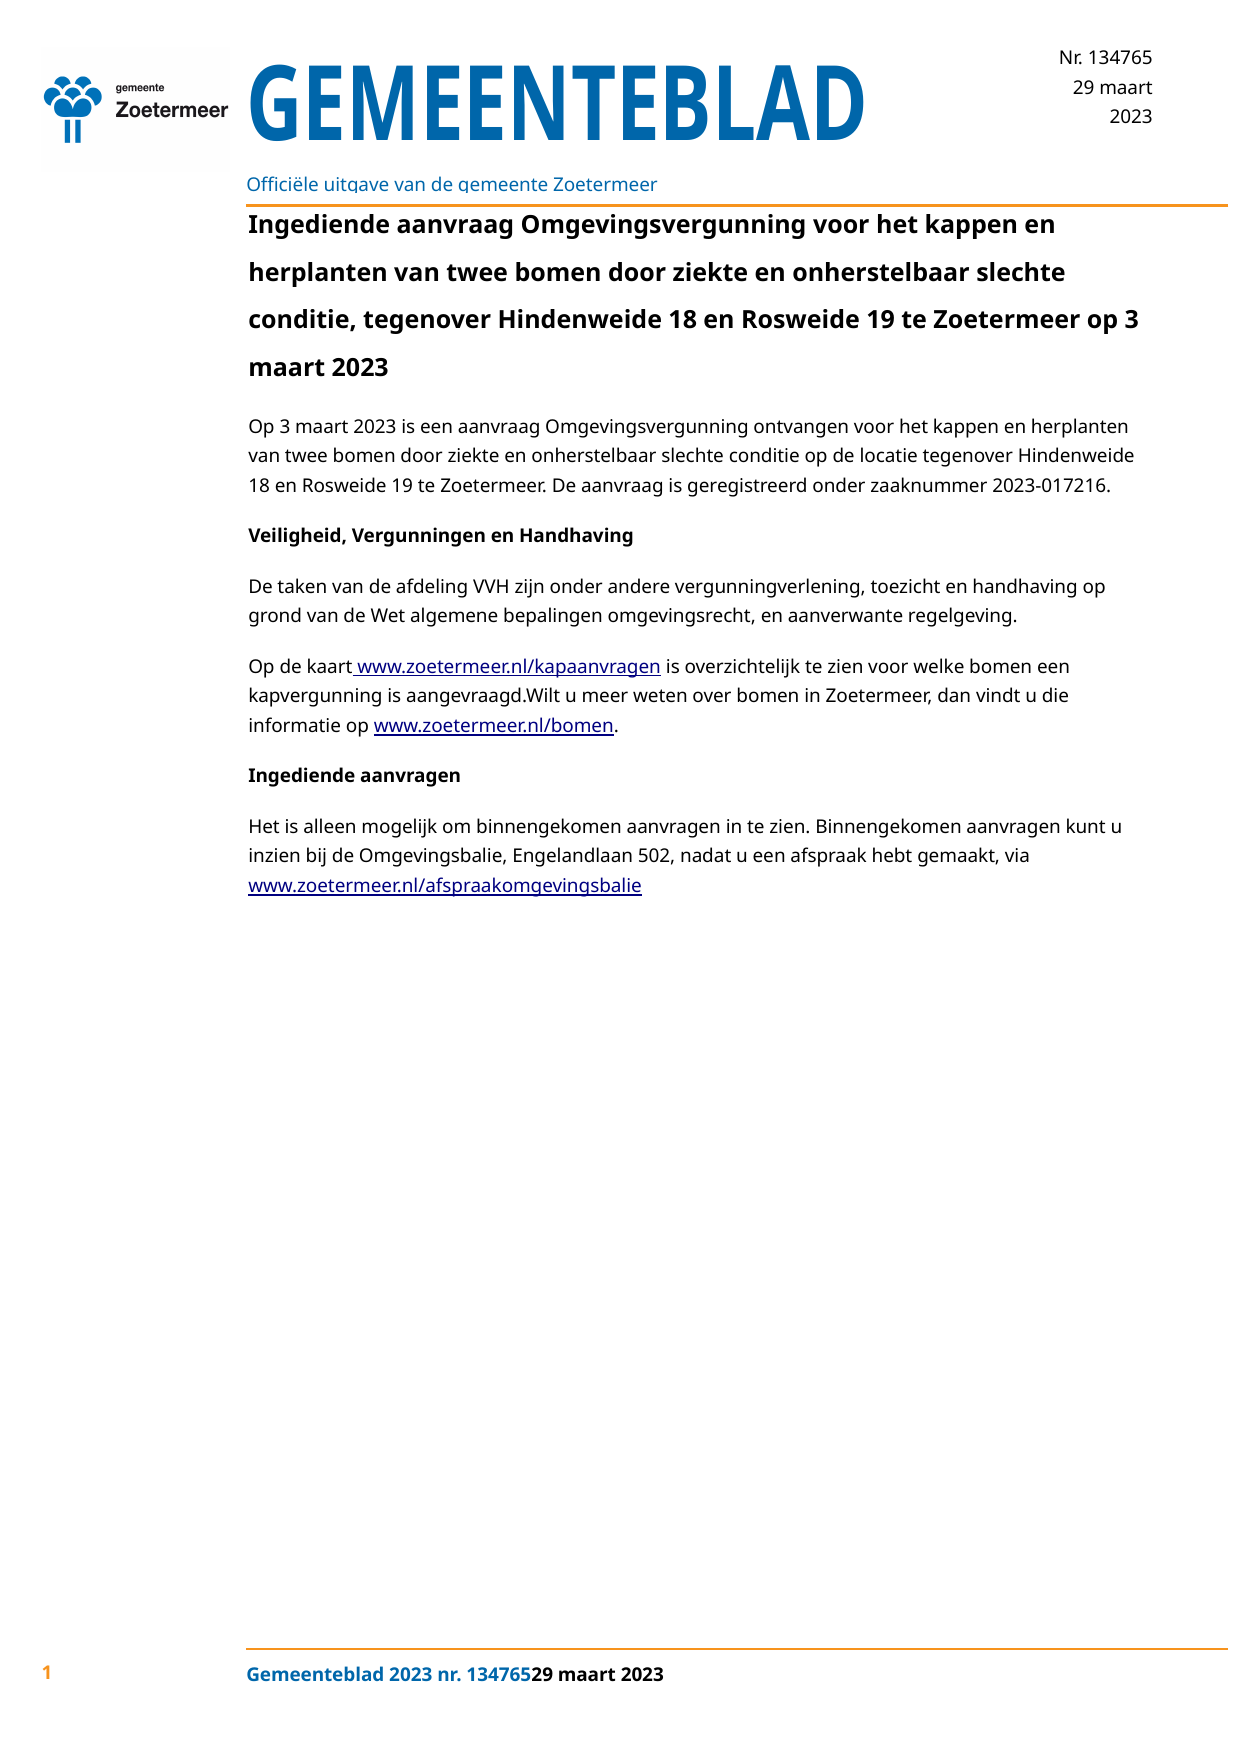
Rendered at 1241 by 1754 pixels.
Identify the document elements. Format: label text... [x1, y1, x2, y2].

text Op 3 maart 2023 is een aanvraag Omgevingsvergunning ontvangen voor het kappen en herplanten van twee bomen door ziekte en onherstelbaar slechte conditie op de locatie tegenover Hindenweide 18 en Rosweide 19 te Zoetermeer. De aanvraag is geregistreerd onder zaaknummer 2023-017216. [248, 413, 1152, 498]
text Ingediende aanvragen [248, 763, 1152, 788]
text De taken van de afdeling VVH zijn onder andere vergunningverlening, toezicht en handhaving op grond van de Wet algemene bepalingen omgevingsrecht, en aanverwante regelgeving. [248, 573, 1152, 628]
text Ingediende aanvraag Omgevingsvergunning voor het kappen en herplanten van twee bomen door ziekte en onherstelbaar slechte conditie, tegenover Hindenweide 18 en Rosweide 19 te Zoetermeer op 3 maart 2023 [248, 207, 1152, 384]
text Veiligheid, Vergunningen en Handhaving [248, 523, 1152, 548]
picture [41, 47, 231, 172]
text Op de kaart www.zoetermeer.nl/kapaanvragen is overzichtelijk te zien voor welke bomen een kapvergunning is aangevraagd.Wilt u meer weten over bomen in Zoetermeer, dan vindt u die informatie op www.zoetermeer.nl/bomen. [248, 653, 1152, 738]
text Het is alleen mogelijk om binnengekomen aanvragen in te zien. Binnengekomen aanvragen kunt u inzien bij de Omgevingsbalie, Engelandlaan 502, nadat u een afspraak hebt gemaakt, via www.zoetermeer.nl/afspraakomgevingsbalie [248, 813, 1152, 898]
